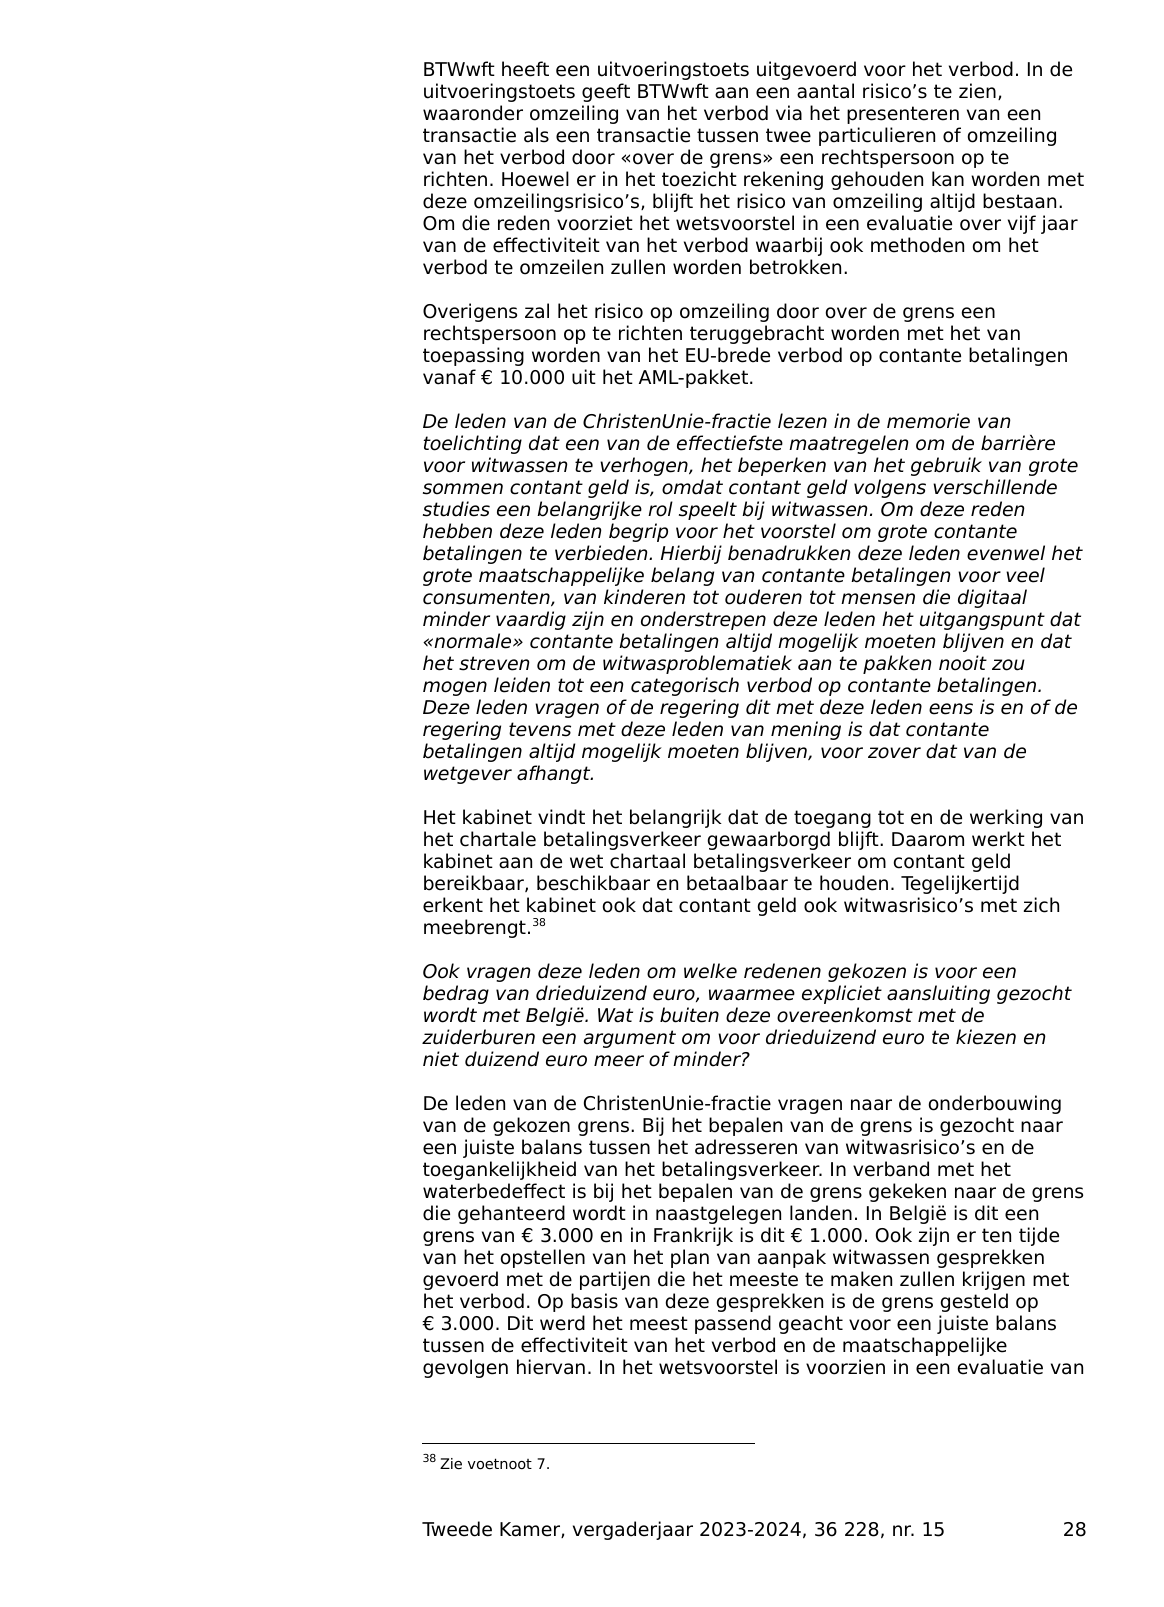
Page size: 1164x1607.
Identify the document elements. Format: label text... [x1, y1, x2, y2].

text Zie voetnoot 7. [422, 1452, 1087, 1474]
text Het kabinet vindt het belangrijk dat de toegang tot en de werking van het chartale betalingsverkeer gewaarborgd blijft. Daarom werkt het kabinet aan de wet chartaal betalingsverkeer om contant geld bereikbaar, beschikbaar en betaalbaar te houden. Tegelijkertijd erkent het kabinet ook dat contant geld ook witwasrisico’s met zich meebrengt. [422, 807, 1087, 939]
text De leden van de ChristenUnie-fractie lezen in de memorie van toelichting dat een van de effectiefste maatregelen om de barrière voor witwassen te verhogen, het beperken van het gebruik van grote sommen contant geld is, omdat contant geld volgens verschillende studies een belangrijke rol speelt bij witwassen. Om deze reden hebben deze leden begrip voor het voorstel om grote contante betalingen te verbieden. Hierbij benadrukken deze leden evenwel het grote maatschappelijke belang van contante betalingen voor veel consumenten, van kinderen tot ouderen tot mensen die digitaal minder vaardig zijn en onderstrepen deze leden het uitgangspunt dat «normale» contante betalingen altijd mogelijk moeten blijven en dat het streven om de witwasproblematiek aan te pakken nooit zou mogen leiden tot een categorisch verbod op contante betalingen. Deze leden vragen of de regering dit met deze leden eens is en of de regering tevens met deze leden van mening is dat contante betalingen altijd mogelijk moeten blijven, voor zover dat van de wetgever afhangt. [422, 411, 1087, 785]
text Overigens zal het risico op omzeiling door over de grens een rechtspersoon op te richten teruggebracht worden met het van toepassing worden van het EU-brede verbod op contante betalingen vanaf € 10.000 uit het AML-pakket. [422, 301, 1087, 389]
text Ook vragen deze leden om welke redenen gekozen is voor een bedrag van drieduizend euro, waarmee expliciet aansluiting gezocht wordt met België. Wat is buiten deze overeenkomst met de zuiderburen een argument om voor drieduizend euro te kiezen en niet duizend euro meer of minder? [422, 961, 1087, 1071]
text De leden van de ChristenUnie-fractie vragen naar de onderbouwing van de gekozen grens. Bij het bepalen van de grens is gezocht naar een juiste balans tussen het adresseren van witwasrisico’s en de toegankelijkheid van het betalingsverkeer. In verband met het waterbedeffect is bij het bepalen van de grens gekeken naar de grens die gehanteerd wordt in naastgelegen landen. In België is dit een grens van € 3.000 en in Frankrijk is dit € 1.000. Ook zijn er ten tijde van het opstellen van het plan van aanpak witwassen gesprekken gevoerd met de partijen die het meeste te maken zullen krijgen met het verbod. Op basis van deze gesprekken is de grens gesteld op € 3.000. Dit werd het meest passend geacht voor een juiste balans tussen de effectiviteit van het verbod en de maatschappelijke gevolgen hiervan. In het wetsvoorstel is voorzien in een evaluatie van [422, 1093, 1087, 1379]
text BTWwft heeft een uitvoeringstoets uitgevoerd voor het verbod. In de uitvoeringstoets geeft BTWwft aan een aantal risico’s te zien, waaronder omzeiling van het verbod via het presenteren van een transactie als een transactie tussen twee particulieren of omzeiling van het verbod door «over de grens» een rechtspersoon op te richten. Hoewel er in het toezicht rekening gehouden kan worden met deze omzeilingsrisico’s, blijft het risico van omzeiling altijd bestaan. Om die reden voorziet het wetsvoorstel in een evaluatie over vijf jaar van de effectiviteit van het verbod waarbij ook methoden om het verbod te omzeilen zullen worden betrokken. [422, 59, 1087, 279]
